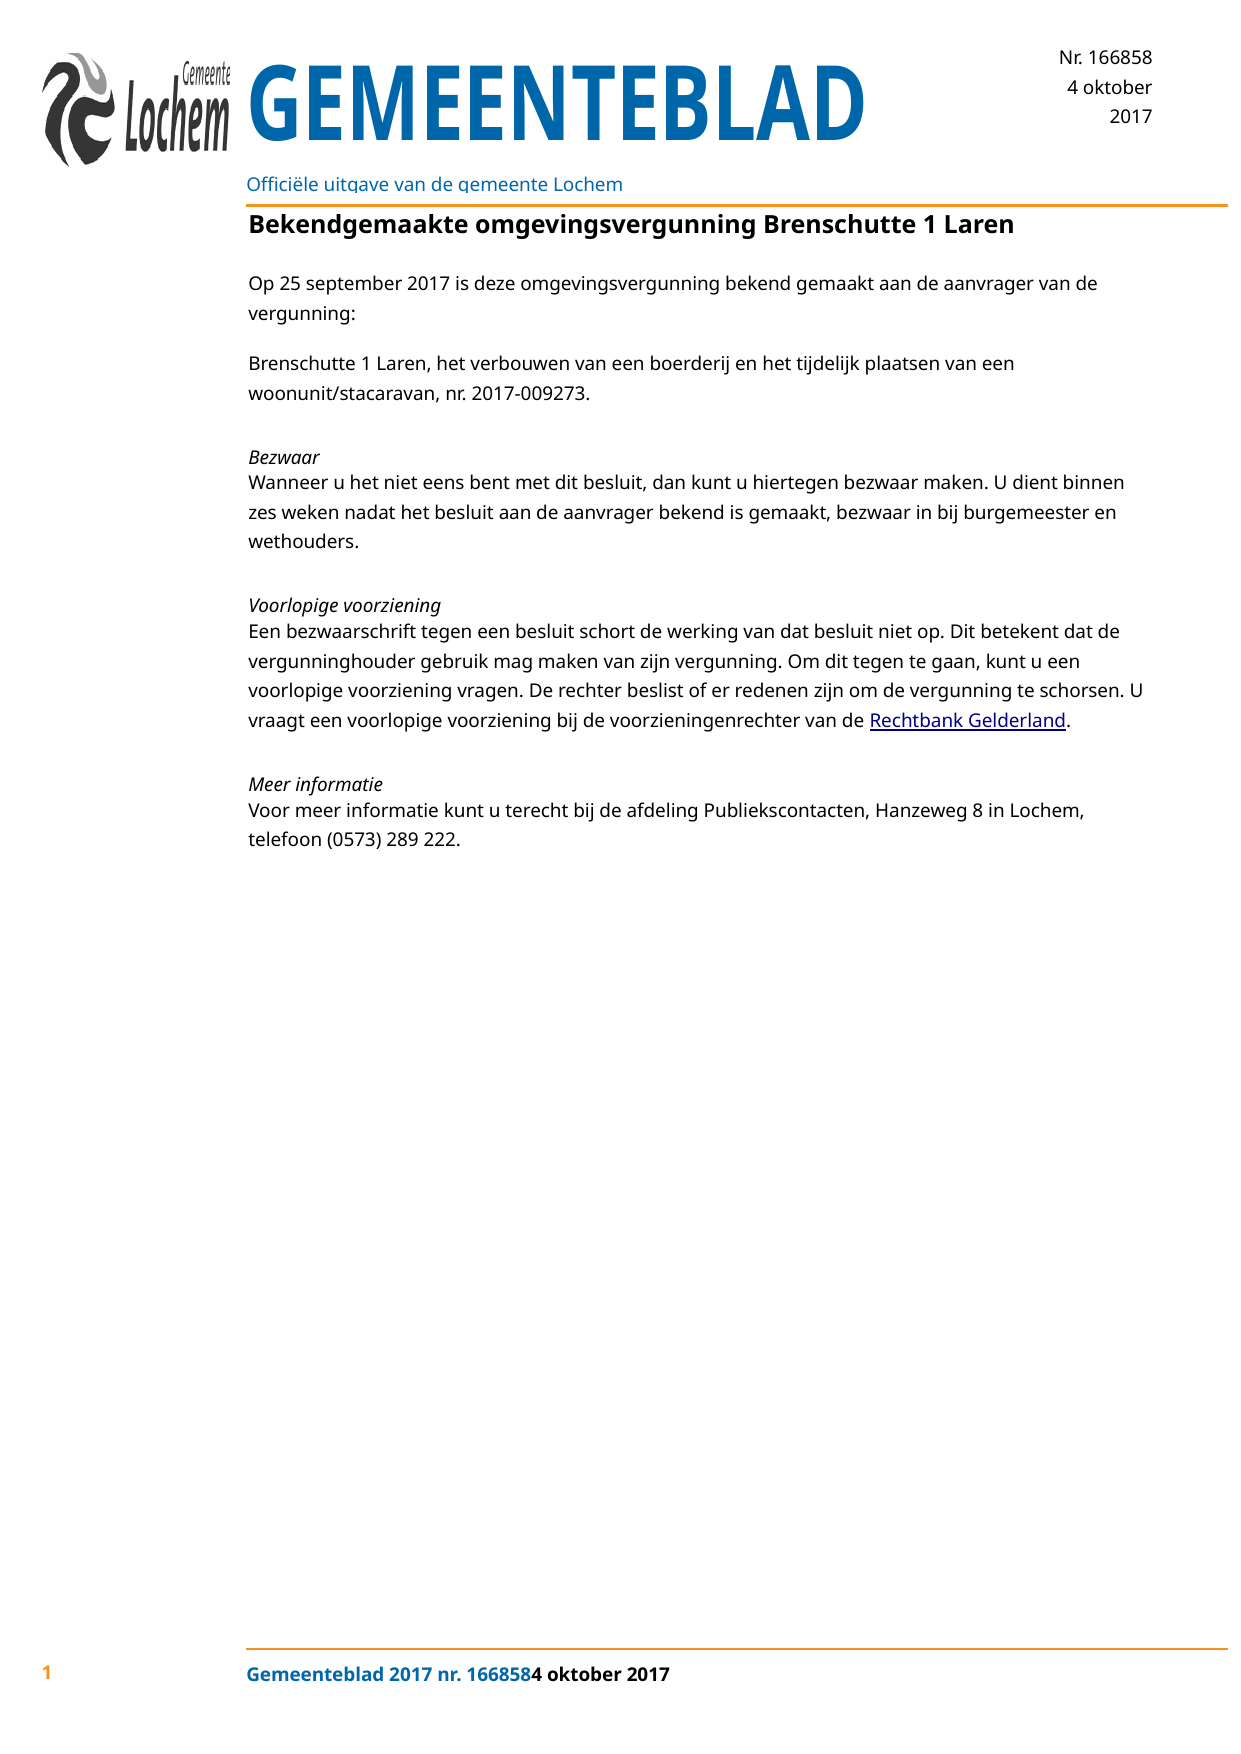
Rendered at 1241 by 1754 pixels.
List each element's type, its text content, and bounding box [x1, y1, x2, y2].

text Voor meer informatie kunt u terecht bij de afdeling Publiekscontacten, Hanzeweg 8 in Lochem, telefoon (0573) 289 222. [248, 797, 1152, 852]
text Meer informatie [248, 771, 1152, 797]
text Voorlopige voorziening [248, 593, 1152, 618]
text Een bezwaarschrift tegen een besluit schort de werking van dat besluit niet op. Dit betekent dat de vergunninghouder gebruik mag maken van zijn vergunning. Om dit tegen te gaan, kunt u een voorlopige voorziening vragen. De rechter beslist of er redenen zijn om de vergunning te schorsen. U vraagt een voorlopige voorziening bij de voorzieningenrechter van de Rechtbank Gelderland. [248, 618, 1152, 733]
text Bekendgemaakte omgevingsvergunning Brenschutte 1 Laren [248, 207, 1152, 241]
picture [41, 47, 231, 172]
text Bezwaar [248, 444, 1152, 469]
text Brenschutte 1 Laren, het verbouwen van een boerderij en het tijdelijk plaatsen van een woonunit/stacaravan, nr. 2017-009273. [248, 350, 1152, 406]
text Op 25 september 2017 is deze omgevingsvergunning bekend gemaakt aan de aanvrager van de vergunning: [248, 270, 1152, 326]
text Wanneer u het niet eens bent met dit besluit, dan kunt u hiertegen bezwaar maken. U dient binnen zes weken nadat het besluit aan de aanvrager bekend is gemaakt, bezwaar in bij burgemeester en wethouders. [248, 469, 1152, 554]
